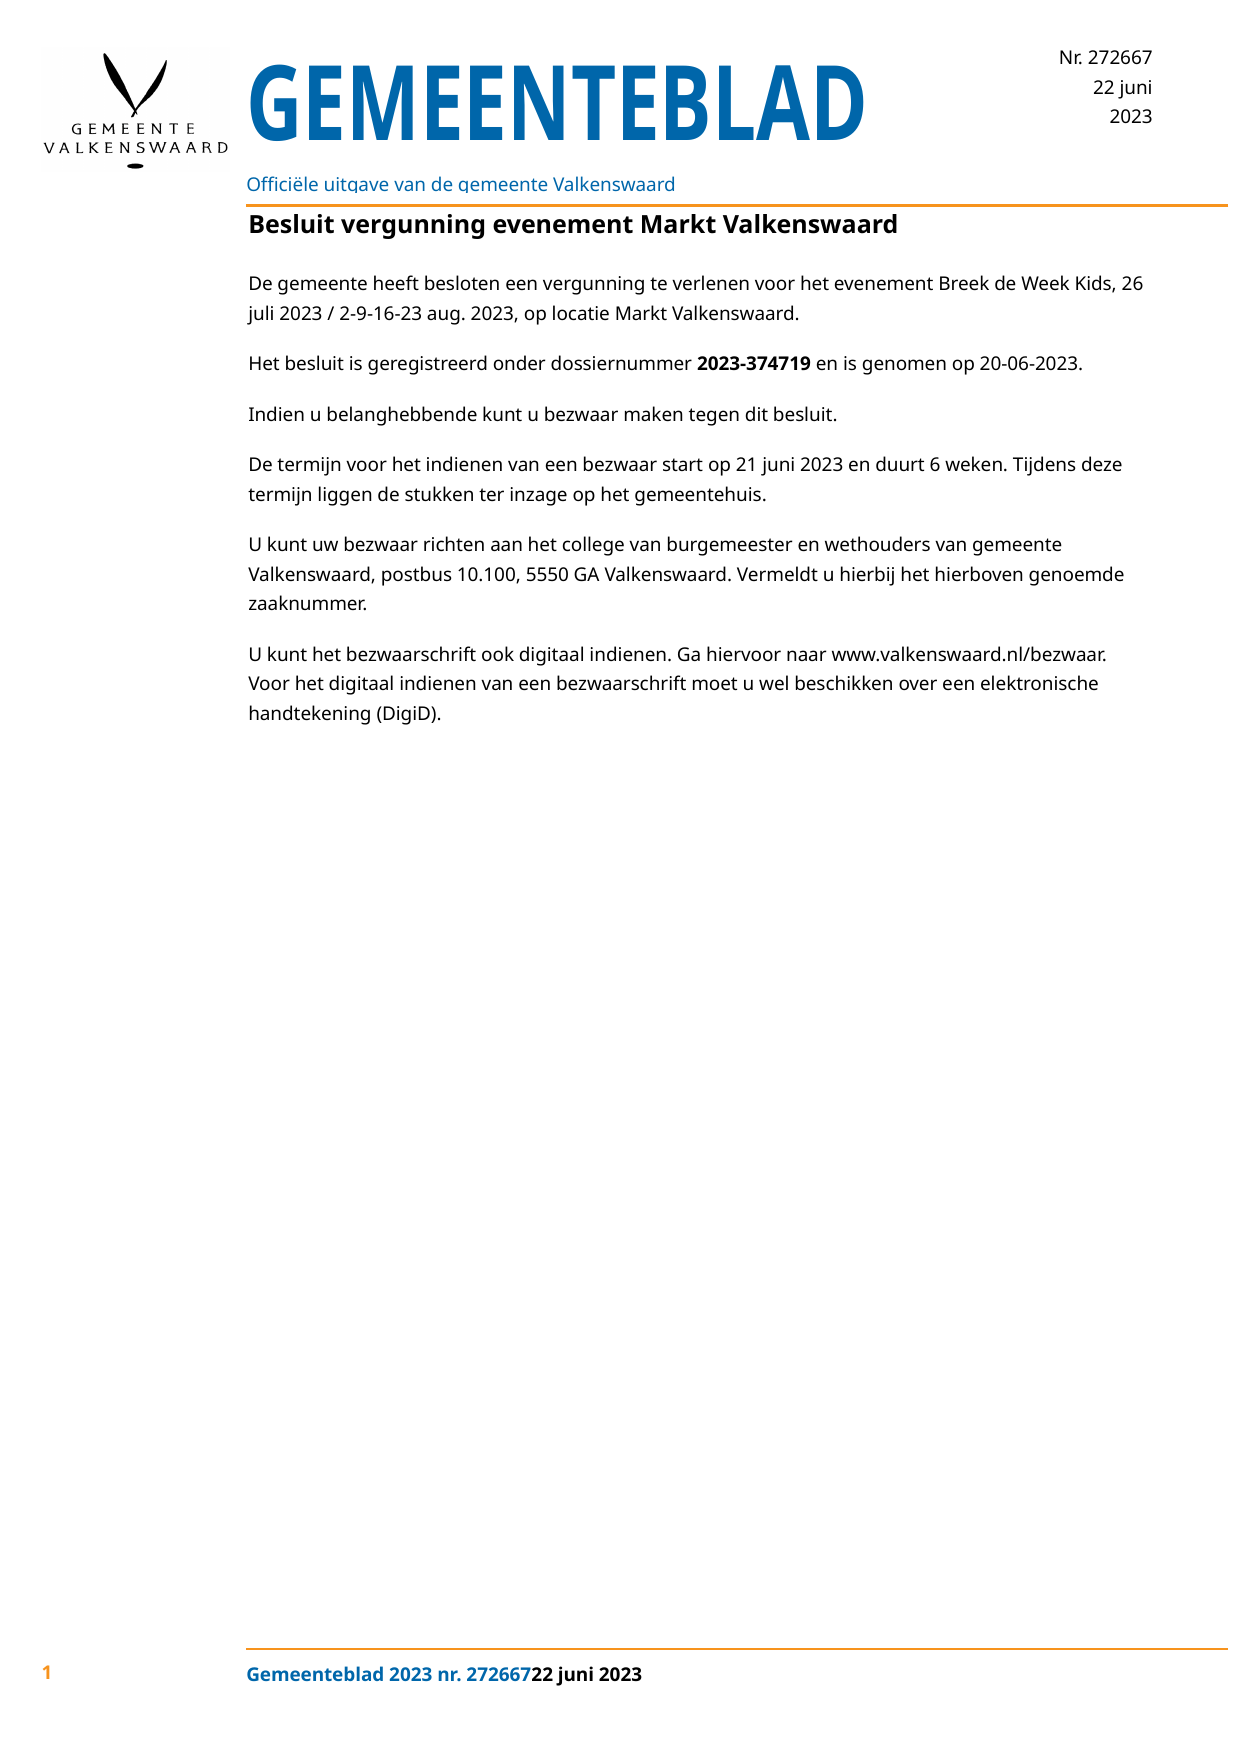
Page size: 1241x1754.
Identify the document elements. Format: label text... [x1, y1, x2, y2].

text U kunt het bezwaarschrift ook digitaal indienen. Ga hiervoor naar www.valkenswaard.nl/bezwaar. Voor het digitaal indienen van een bezwaarschrift moet u wel beschikken over een elektronische handtekening (DigiD). [248, 641, 1152, 726]
text Het besluit is geregistreerd onder dossiernummer 2023-374719 en is genomen op 20-06-2023. [248, 350, 1152, 376]
text De termijn voor het indienen van een bezwaar start op 21 juni 2023 en duurt 6 weken. Tijdens deze termijn liggen de stukken ter inzage op het gemeentehuis. [248, 451, 1152, 506]
text Indien u belanghebbende kunt u bezwaar maken tegen dit besluit. [248, 401, 1152, 426]
picture [41, 47, 231, 172]
text De gemeente heeft besloten een vergunning te verlenen voor het evenement Breek de Week Kids, 26 juli 2023 / 2-9-16-23 aug. 2023, op locatie Markt Valkenswaard. [248, 270, 1152, 326]
text U kunt uw bezwaar richten aan het college van burgemeester en wethouders van gemeente Valkenswaard, postbus 10.100, 5550 GA Valkenswaard. Vermeldt u hierbij het hierboven genoemde zaaknummer. [248, 531, 1152, 616]
text Besluit vergunning evenement Markt Valkenswaard [248, 207, 1152, 241]
